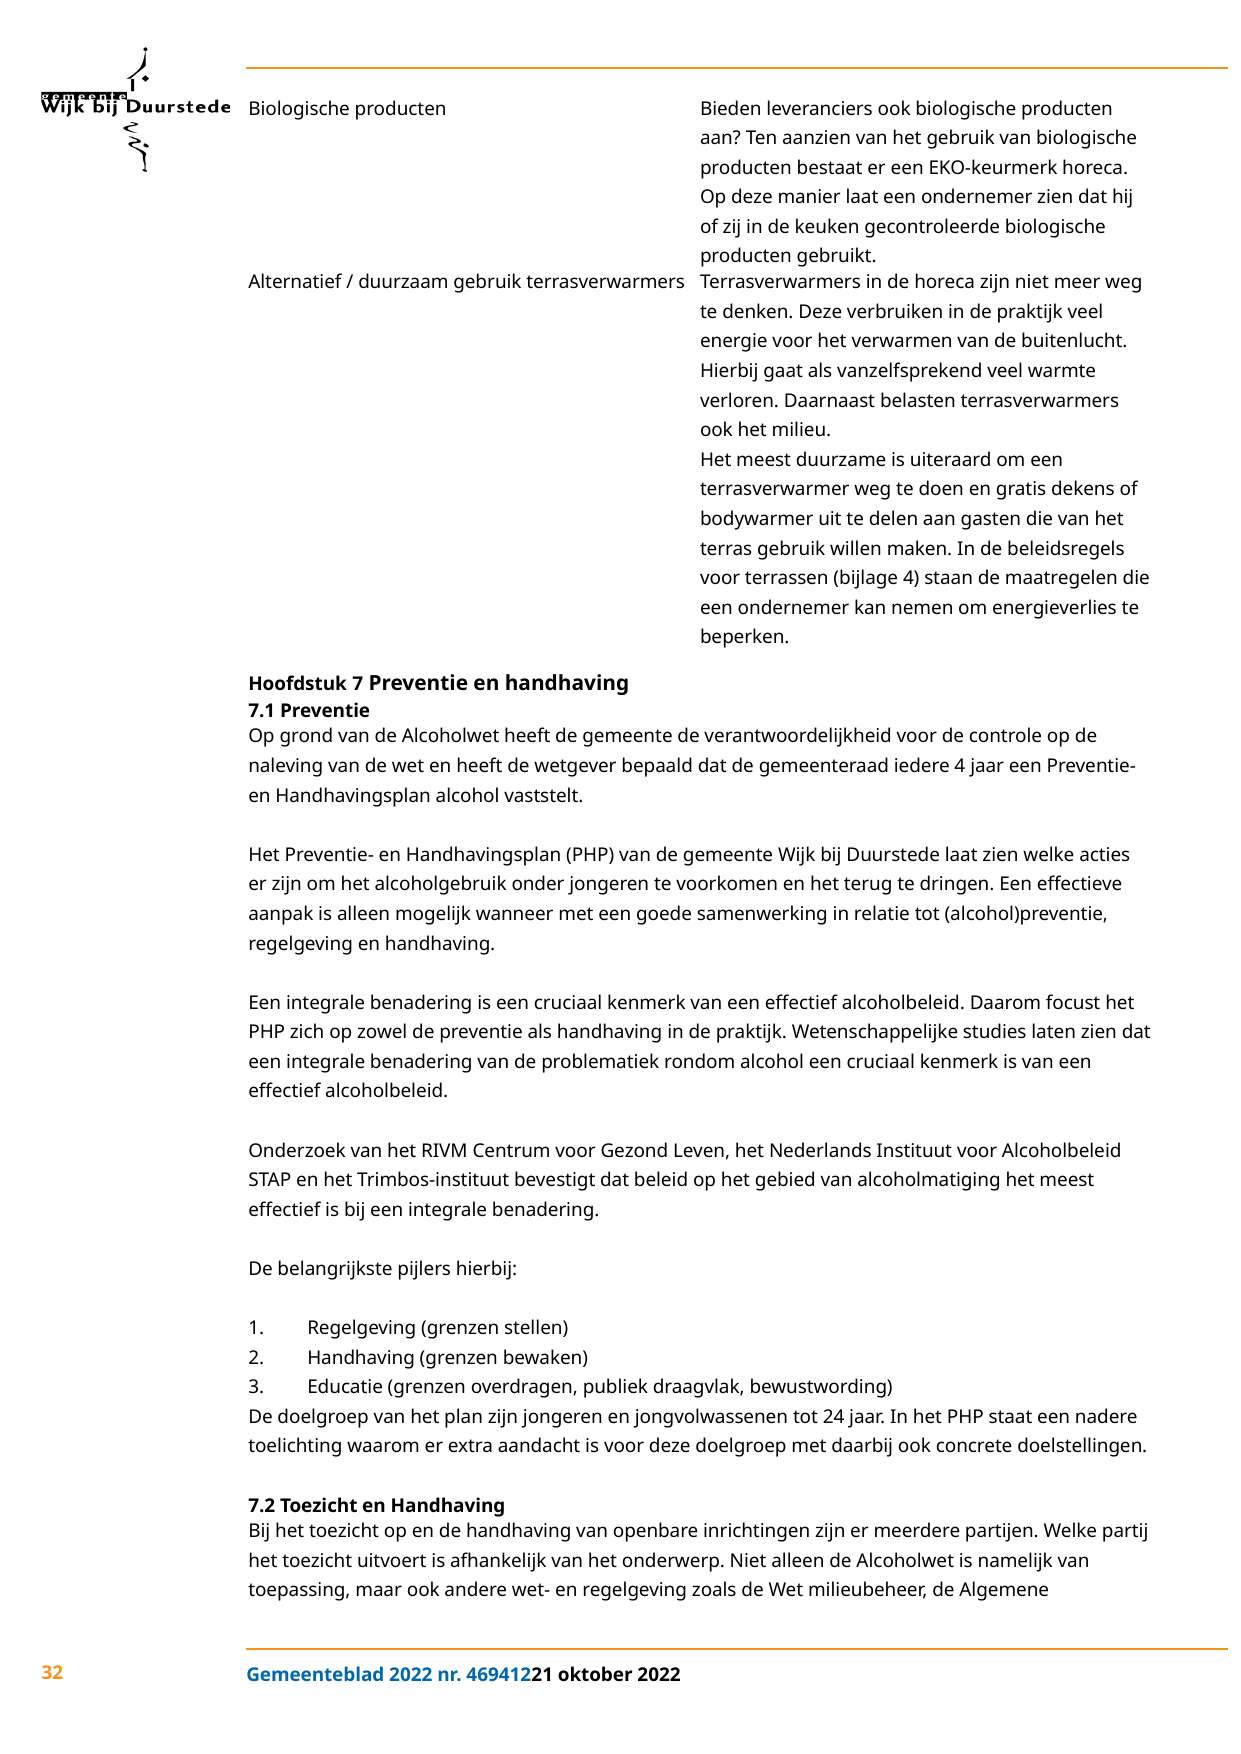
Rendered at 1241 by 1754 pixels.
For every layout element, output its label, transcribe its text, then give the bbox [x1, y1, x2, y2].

list Educatie (grenzen overdragen, publiek draagvlak, bewustwording) [248, 1373, 1152, 1399]
text Het Preventie- en Handhavingsplan (PHP) van de gemeente Wijk bij Duurstede laat zien welke acties er zijn om het alcoholgebruik onder jongeren te voorkomen en het terug te dringen. Een effectieve aanpak is alleen mogelijk wanneer met een goede samenwerking in relatie tot (alcohol)preventie, regelgeving en handhaving. [248, 841, 1152, 955]
text Onderzoek van het RIVM Centrum voor Gezond Leven, het Nederlands Instituut voor Alcoholbeleid STAP en het Trimbos-instituut bevestigt dat beleid op het gebied van alcoholmatiging het meest effectief is bij een integrale benadering. [248, 1137, 1152, 1222]
list Handhaving (grenzen bewaken) [248, 1344, 1152, 1369]
text 7.1 Preventie [248, 697, 1152, 723]
text Bij het toezicht op en de handhaving van openbare inrichtingen zijn er meerdere partijen. Welke partij het toezicht uitvoert is afhankelijk van het onderwerp. Niet alleen de Alcoholwet is namelijk van toepassing, maar ook andere wet- en regelgeving zoals de Wet milieubeheer, de Algemene [248, 1517, 1152, 1602]
table_cell Biologische producten [248, 95, 700, 268]
text 7.2 Toezicht en Handhaving [248, 1492, 1152, 1517]
picture [41, 47, 231, 172]
text De doelgroep van het plan zijn jongeren en jongvolwassenen tot 24 jaar. In het PHP staat een nadere toelichting waarom er extra aandacht is voor deze doelgroep met daarbij ook concrete doelstellingen. [248, 1403, 1152, 1458]
text Een integrale benadering is een cruciaal kenmerk van een effectief alcoholbeleid. Daarom focust het PHP zich op zowel de preventie als handhaving in de praktijk. Wetenschappelijke studies laten zien dat een integrale benadering van de problematiek rondom alcohol een cruciaal kenmerk is van een effectief alcoholbeleid. [248, 989, 1152, 1103]
list Regelgeving (grenzen stellen) [248, 1314, 1152, 1340]
table_cell Terrasverwarmers in de horeca zijn niet meer weg te denken. Deze verbruiken in de praktijk veel energie voor het verwarmen van de buitenlucht. Hierbij gaat als vanzelfsprekend veel warmte verloren. Daarnaast belasten terrasverwarmers ook het milieu. Het meest duurzame is uiteraard om een terrasverwarmer weg te doen en gratis dekens of bodywarmer uit te delen aan gasten die van het terras gebruik willen maken. In de beleidsregels voor terrassen (bijlage 4) staan de maatregelen die een ondernemer kan nemen om energieverlies te beperken. [700, 269, 1152, 649]
text Hoofdstuk 7 Preventie en handhaving [248, 668, 1152, 697]
text De belangrijkste pijlers hierbij: [248, 1255, 1152, 1281]
table_cell Alternatief / duurzaam gebruik terrasverwarmers [248, 269, 700, 649]
table_cell Bieden leveranciers ook biologische producten aan? Ten aanzien van het gebruik van biologische producten bestaat er een EKO-keurmerk horeca. Op deze manier laat een ondernemer zien dat hij of zij in de keuken gecontroleerde biologische producten gebruikt. [700, 95, 1152, 268]
text Op grond van de Alcoholwet heeft de gemeente de verantwoordelijkheid voor de controle op de naleving van de wet en heeft de wetgever bepaald dat de gemeenteraad iedere 4 jaar een Preventie- en Handhavingsplan alcohol vaststelt. [248, 723, 1152, 807]
